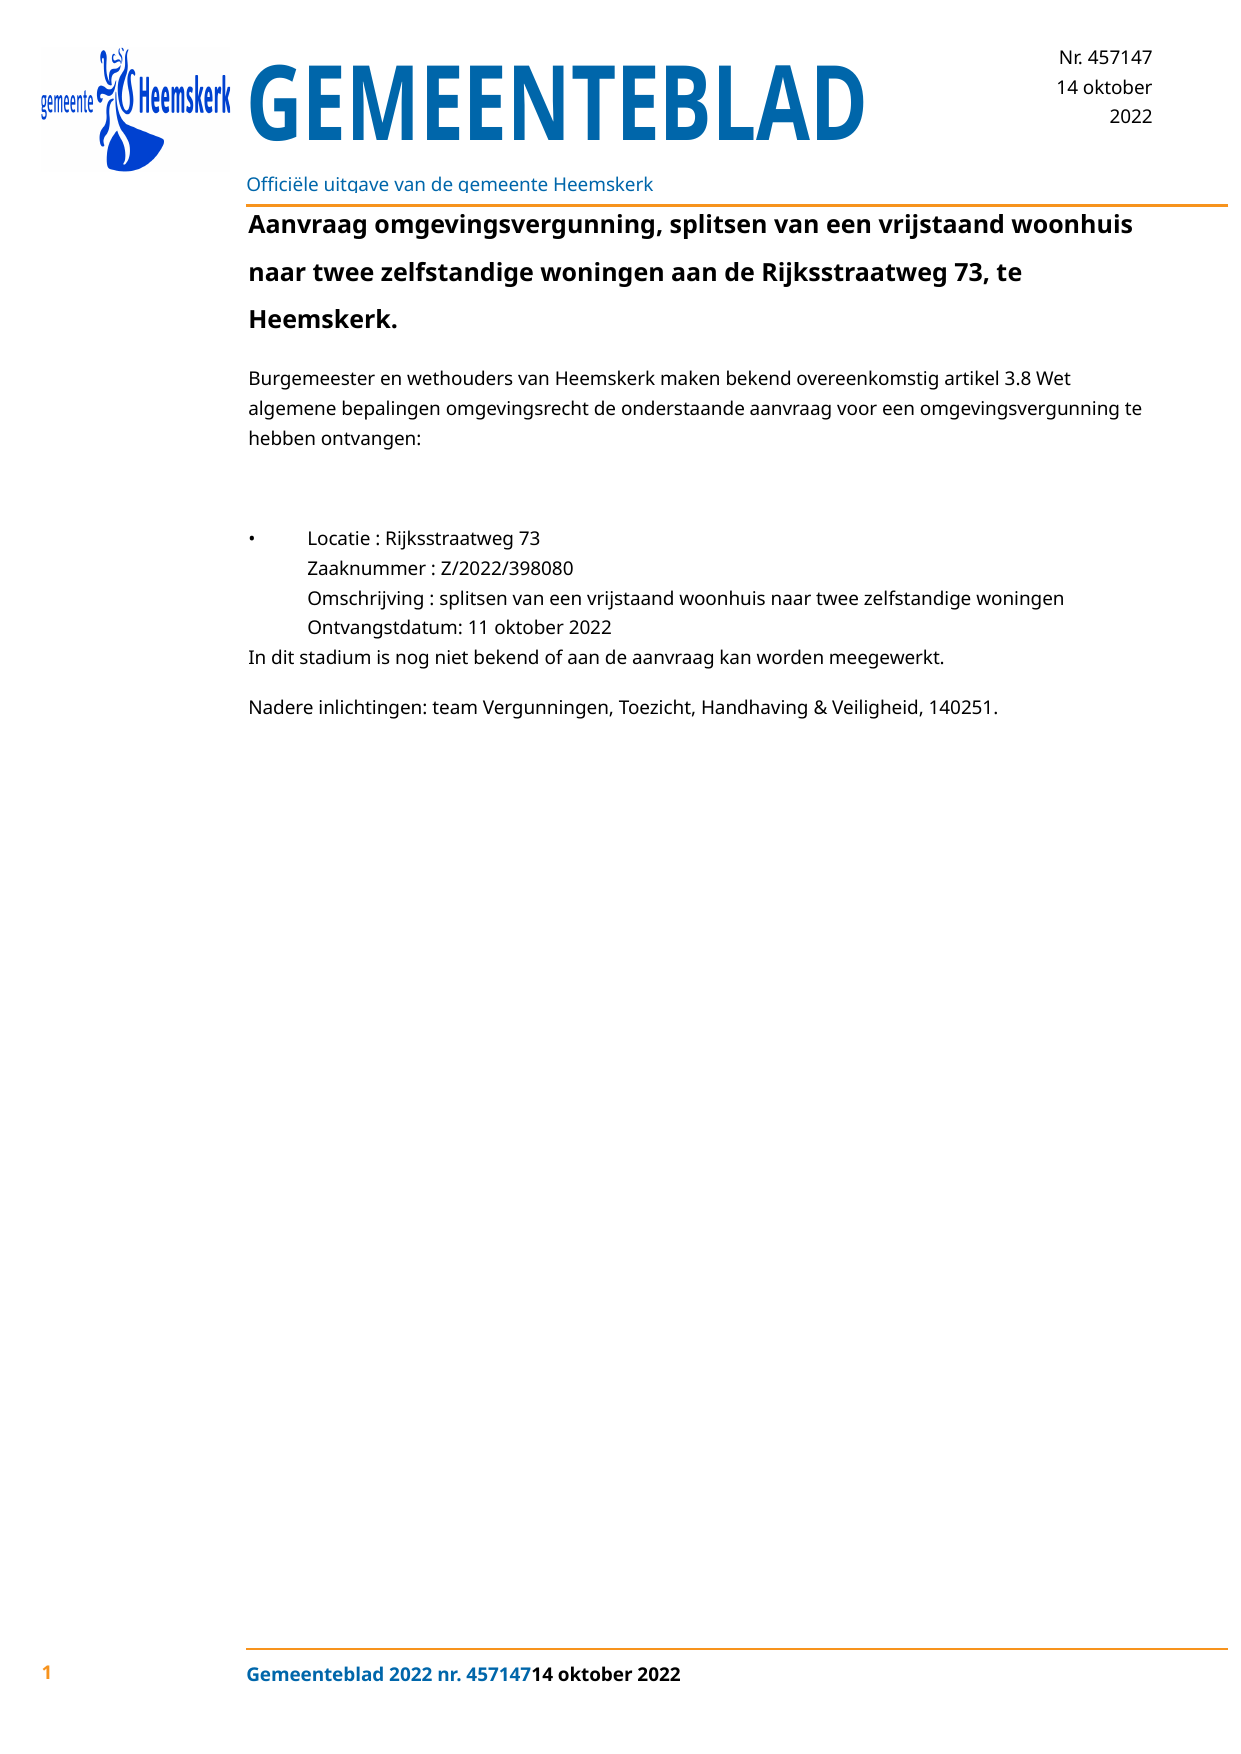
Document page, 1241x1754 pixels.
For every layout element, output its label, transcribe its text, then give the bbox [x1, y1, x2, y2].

text In dit stadium is nog niet bekend of aan de aanvraag kan worden meegewerkt. [248, 644, 1152, 669]
list Omschrijving : splitsen van een vrijstaand woonhuis naar twee zelfstandige woningen [248, 585, 1152, 610]
text Nadere inlichtingen: team Vergunningen, Toezicht, Handhaving & Veiligheid, 140251. [248, 694, 1152, 720]
text Burgemeester en wethouders van Heemskerk maken bekend overeenkomstig artikel 3.8 Wet algemene bepalingen omgevingsrecht de onderstaande aanvraag voor een omgevingsvergunning te hebben ontvangen: [248, 366, 1152, 450]
list Locatie : Rijksstraatweg 73 [248, 526, 1152, 551]
picture [41, 47, 231, 172]
list Ontvangstdatum: 11 oktober 2022 [248, 614, 1152, 640]
text Aanvraag omgevingsvergunning, splitsen van een vrijstaand woonhuis naar twee zelfstandige woningen aan de Rijksstraatweg 73, te Heemskerk. [248, 207, 1152, 336]
list Zaaknummer : Z/2022/398080 [248, 555, 1152, 581]
